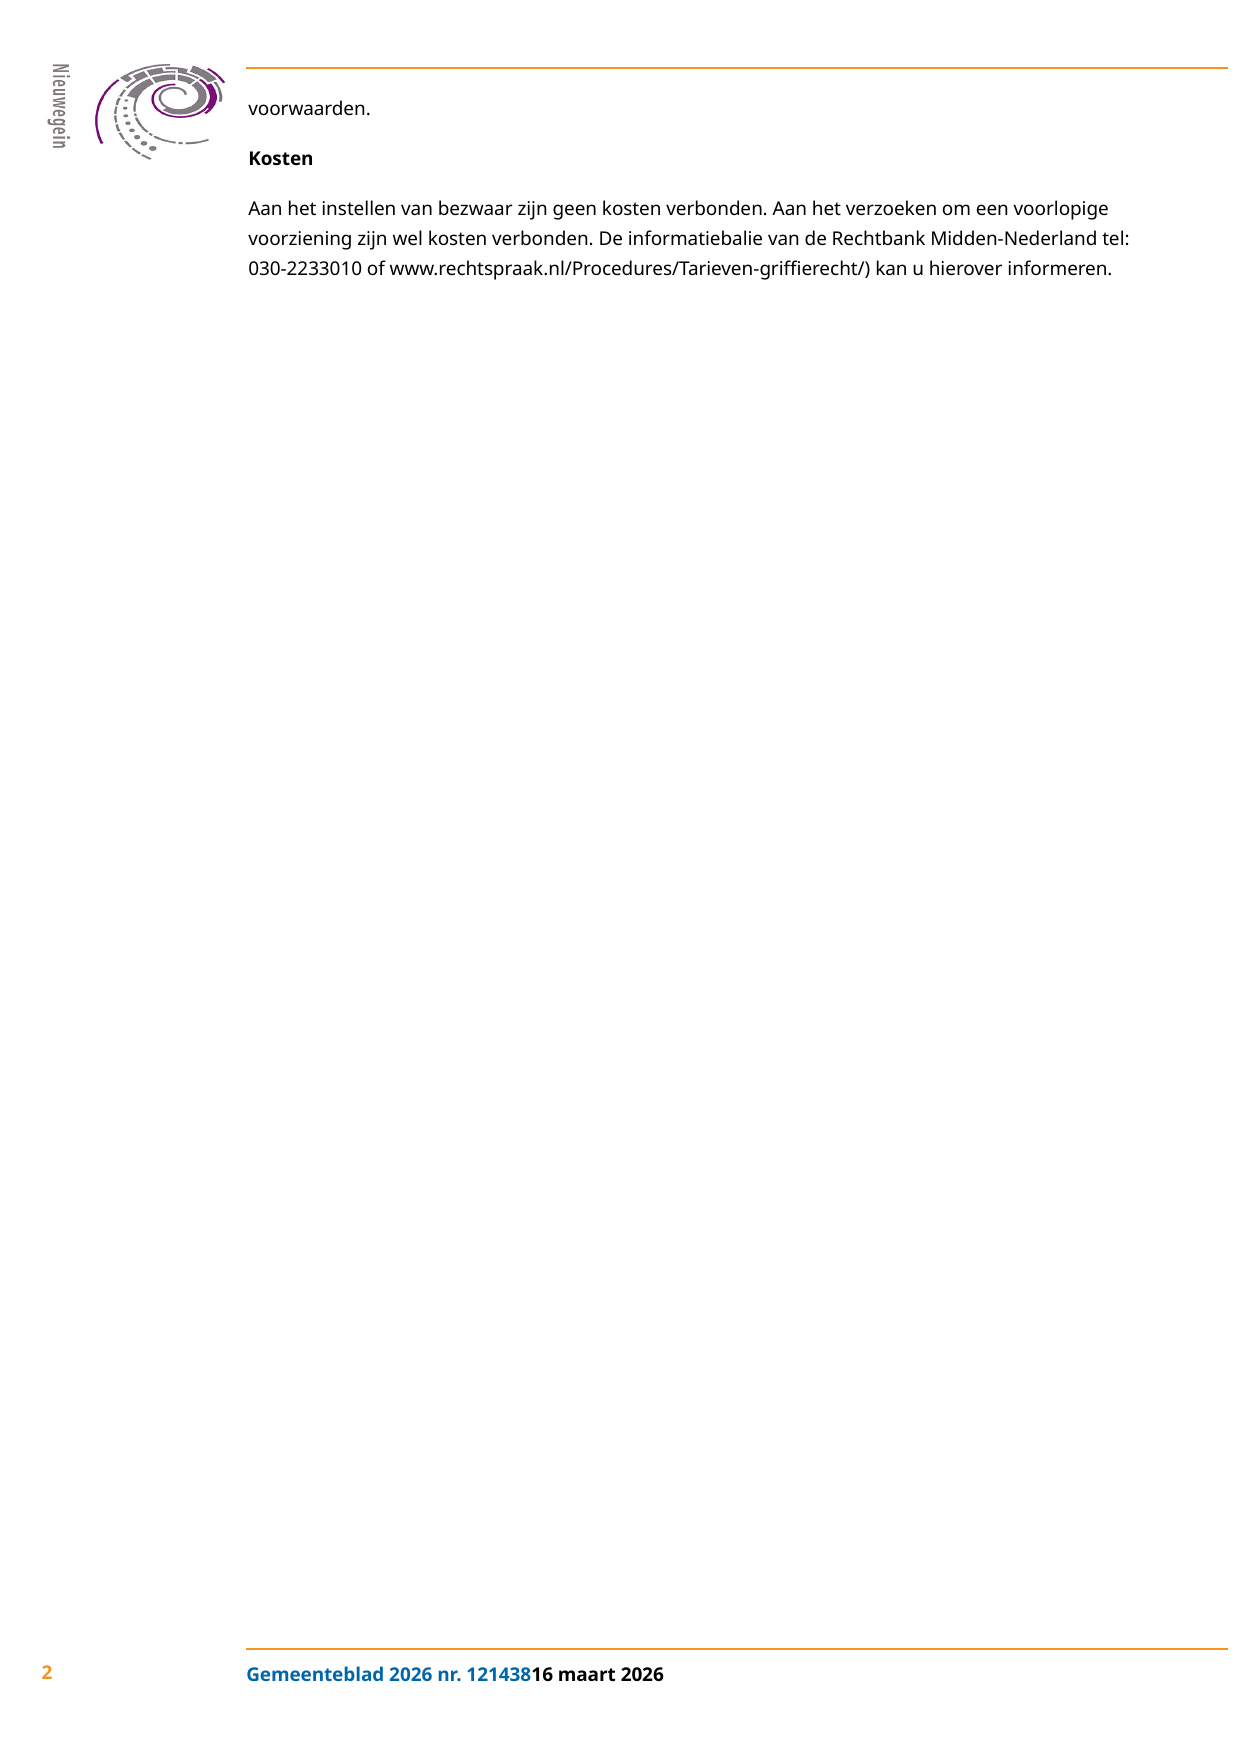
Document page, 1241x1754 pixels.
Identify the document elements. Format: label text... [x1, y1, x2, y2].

picture [41, 47, 231, 172]
text Kosten [248, 145, 1152, 171]
text voorwaarden. [248, 95, 1152, 121]
text Aan het instellen van bezwaar zijn geen kosten verbonden. Aan het verzoeken om een voorlopige voorziening zijn wel kosten verbonden. De informatiebalie van de Rechtbank Midden-Nederland tel: 030-2233010 of www.rechtspraak.nl/Procedures/Tarieven-griffierecht/) kan u hierover informeren. [248, 196, 1152, 281]
